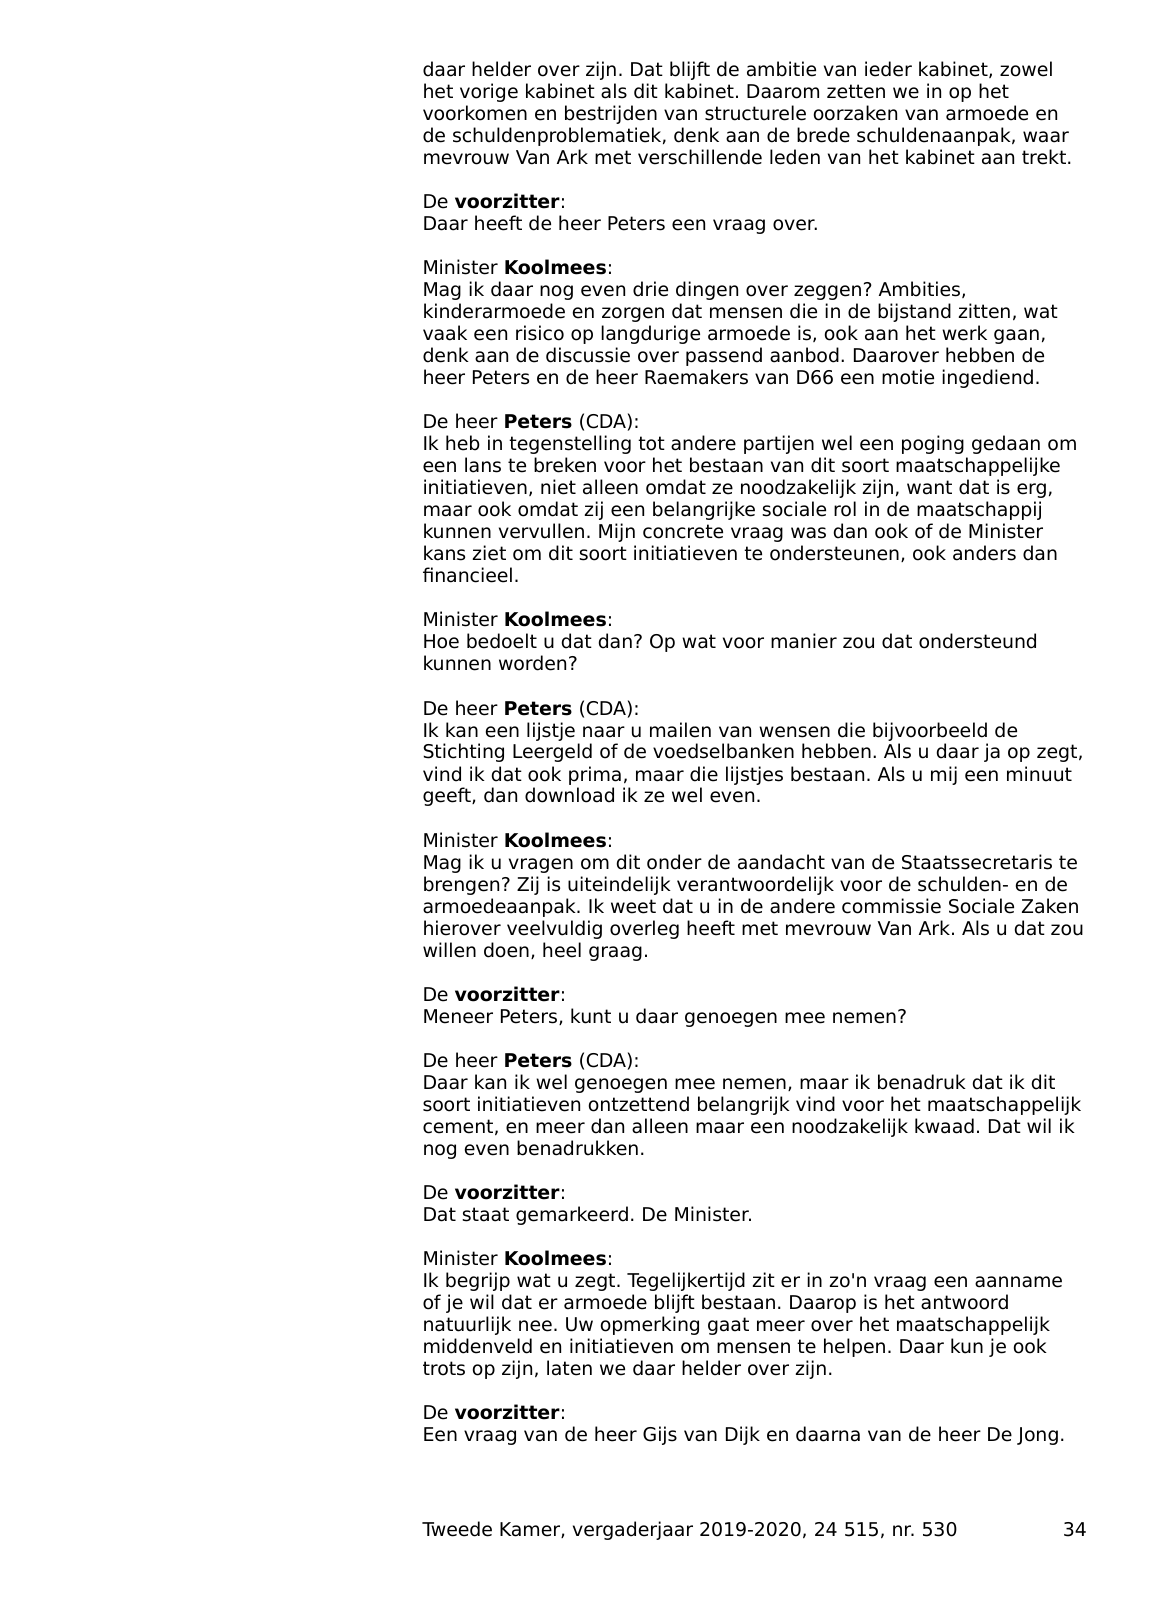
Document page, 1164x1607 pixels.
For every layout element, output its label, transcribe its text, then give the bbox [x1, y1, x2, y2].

text De voorzitter: [422, 1182, 1087, 1204]
text De heer Peters (CDA): [422, 697, 1087, 719]
text Mag ik daar nog even drie dingen over zeggen? Ambities, kinderarmoede en zorgen dat mensen die in de bijstand zitten, wat vaak een risico op langdurige armoede is, ook aan het werk gaan, denk aan de discussie over passend aanbod. Daarover hebben de heer Peters en de heer Raemakers van D66 een motie ingediend. [422, 279, 1087, 389]
text Dat staat gemarkeerd. De Minister. [422, 1204, 1087, 1226]
text Minister Koolmees: [422, 257, 1087, 279]
text De heer Peters (CDA): [422, 411, 1087, 433]
text Minister Koolmees: [422, 1248, 1087, 1270]
text Minister Koolmees: [422, 829, 1087, 852]
text De voorzitter: [422, 1402, 1087, 1424]
text Ik begrijp wat u zegt. Tegelijkertijd zit er in zo'n vraag een aanname of je wil dat er armoede blijft bestaan. Daarop is het antwoord natuurlijk nee. Uw opmerking gaat meer over het maatschappelijk middenveld en initiatieven om mensen te helpen. Daar kun je ook trots op zijn, laten we daar helder over zijn. [422, 1270, 1087, 1380]
text Meneer Peters, kunt u daar genoegen mee nemen? [422, 1006, 1087, 1028]
text De heer Peters (CDA): [422, 1050, 1087, 1072]
text Daar kan ik wel genoegen mee nemen, maar ik benadruk dat ik dit soort initiatieven ontzettend belangrijk vind voor het maatschappelijk cement, en meer dan alleen maar een noodzakelijk kwaad. Dat wil ik nog even benadrukken. [422, 1072, 1087, 1160]
text Hoe bedoelt u dat dan? Op wat voor manier zou dat ondersteund kunnen worden? [422, 631, 1087, 675]
text De voorzitter: [422, 191, 1087, 213]
text De voorzitter: [422, 984, 1087, 1006]
text Minister Koolmees: [422, 609, 1087, 631]
text Ik heb in tegenstelling tot andere partijen wel een poging gedaan om een lans te breken voor het bestaan van dit soort maatschappelijke initiatieven, niet alleen omdat ze noodzakelijk zijn, want dat is erg, maar ook omdat zij een belangrijke sociale rol in de maatschappij kunnen vervullen. Mijn concrete vraag was dan ook of de Minister kans ziet om dit soort initiatieven te ondersteunen, ook anders dan financieel. [422, 433, 1087, 587]
text daar helder over zijn. Dat blijft de ambitie van ieder kabinet, zowel het vorige kabinet als dit kabinet. Daarom zetten we in op het voorkomen en bestrijden van structurele oorzaken van armoede en de schuldenproblematiek, denk aan de brede schuldenaanpak, waar mevrouw Van Ark met verschillende leden van het kabinet aan trekt. [422, 59, 1087, 169]
text Een vraag van de heer Gijs van Dijk en daarna van de heer De Jong. [422, 1424, 1087, 1446]
text Ik kan een lijstje naar u mailen van wensen die bijvoorbeeld de Stichting Leergeld of de voedselbanken hebben. Als u daar ja op zegt, vind ik dat ook prima, maar die lijstjes bestaan. Als u mij een minuut geeft, dan download ik ze wel even. [422, 719, 1087, 807]
text Daar heeft de heer Peters een vraag over. [422, 213, 1087, 235]
text Mag ik u vragen om dit onder de aandacht van de Staatssecretaris te brengen? Zij is uiteindelijk verantwoordelijk voor de schulden- en de armoedeaanpak. Ik weet dat u in de andere commissie Sociale Zaken hierover veelvuldig overleg heeft met mevrouw Van Ark. Als u dat zou willen doen, heel graag. [422, 852, 1087, 961]
